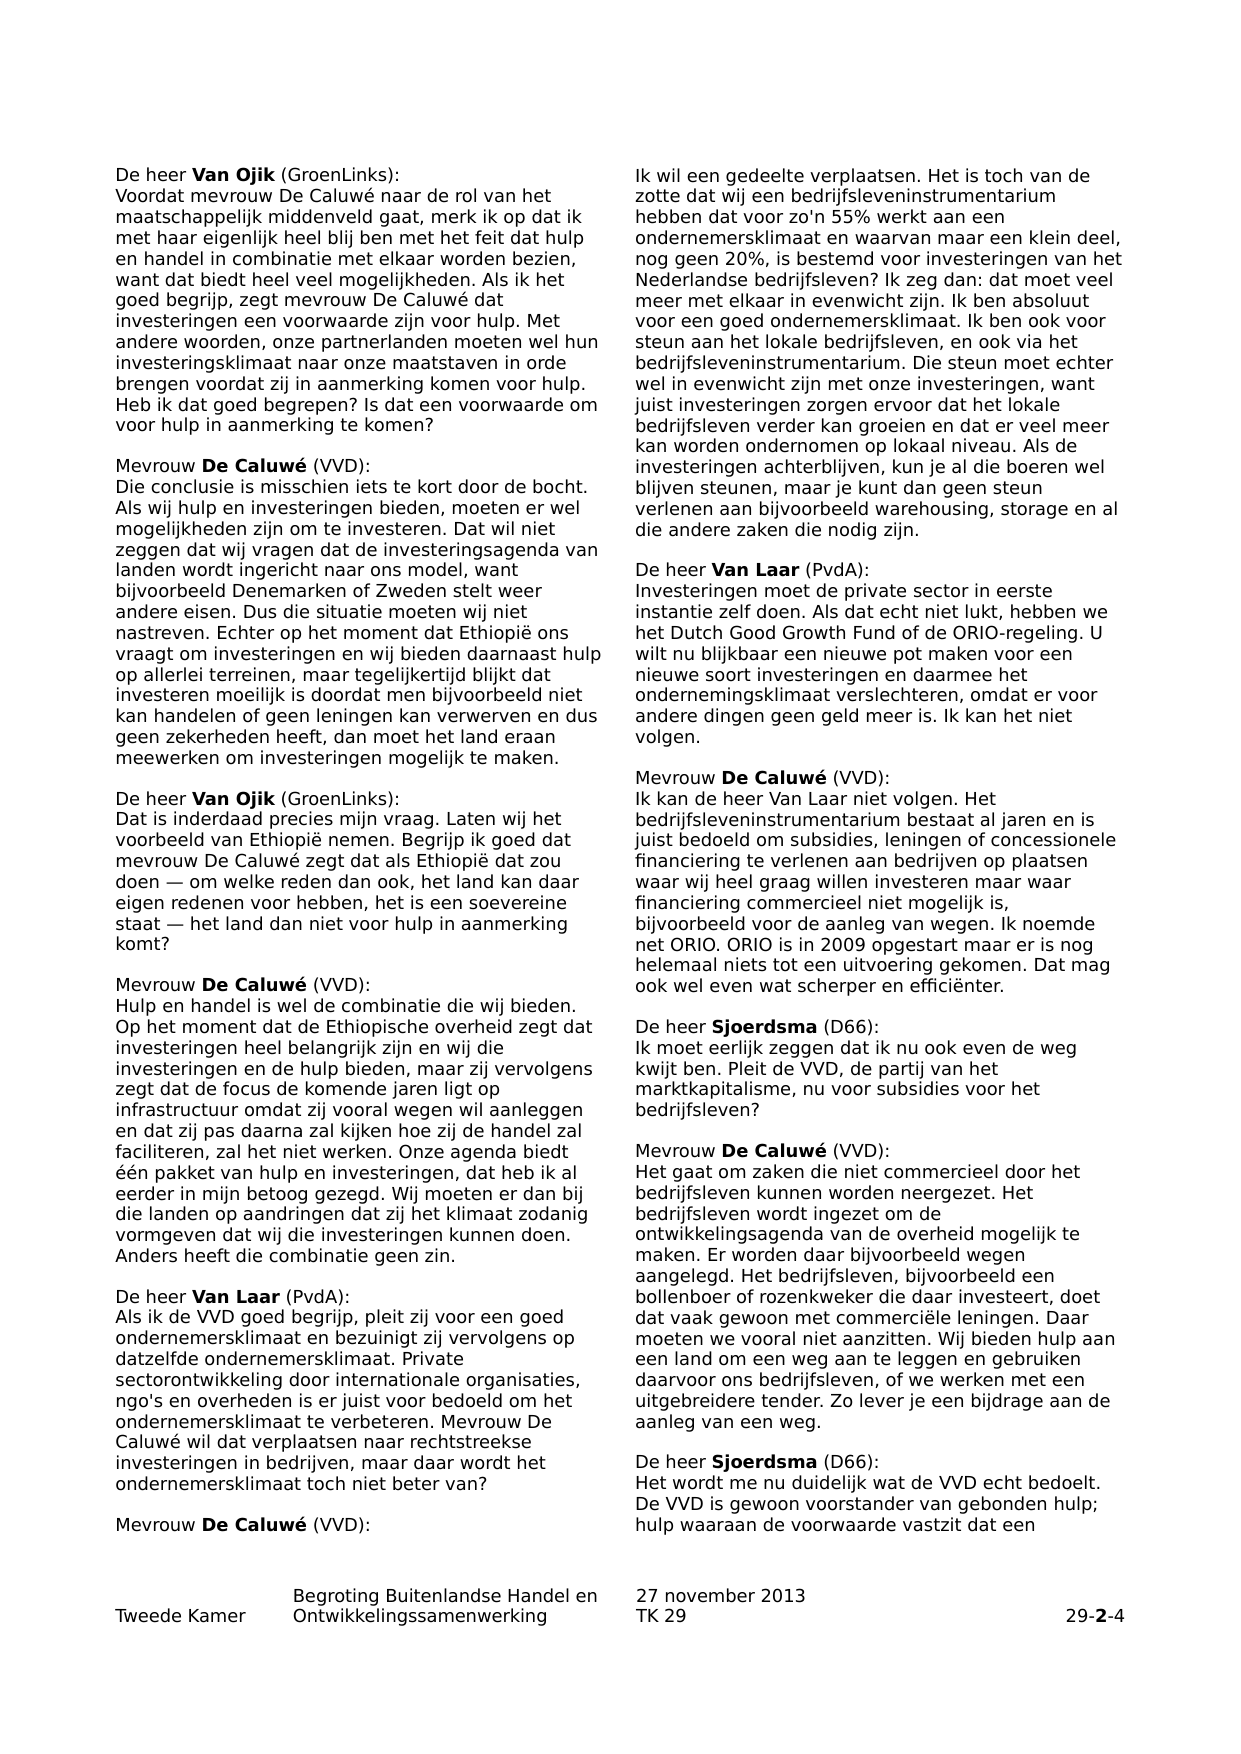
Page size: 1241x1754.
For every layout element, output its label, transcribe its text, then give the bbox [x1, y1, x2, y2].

text De heer Van Ojik (GroenLinks): [115, 165, 605, 186]
text Mevrouw De Caluwé (VVD): [115, 975, 605, 996]
text De heer Van Laar (PvdA): [115, 1287, 605, 1307]
text Investeringen moet de private sector in eerste instantie zelf doen. Als dat echt niet lukt, hebben we het Dutch Good Growth Fund of de ORIO-regeling. U wilt nu blijkbaar een nieuwe pot maken voor een nieuwe soort investeringen en daarmee het ondernemingsklimaat verslechteren, omdat er voor andere dingen geen geld meer is. Ik kan het niet volgen. [635, 581, 1125, 748]
text Ik moet eerlijk zeggen dat ik nu ook even de weg kwijt ben. Pleit de VVD, de partij van het marktkapitalisme, nu voor subsidies voor het bedrijfsleven? [635, 1037, 1125, 1121]
text Mevrouw De Caluwé (VVD): [635, 1141, 1125, 1162]
text De heer Sjoerdsma (D66): [635, 1452, 1125, 1473]
text Ik wil een gedeelte verplaatsen. Het is toch van de zotte dat wij een bedrijfsleveninstrumentarium hebben dat voor zo'n 55% werkt aan een ondernemersklimaat en waarvan maar een klein deel, nog geen 20%, is bestemd voor investeringen van het Nederlandse bedrijfsleven? Ik zeg dan: dat moet veel meer met elkaar in evenwicht zijn. Ik ben absoluut voor een goed ondernemersklimaat. Ik ben ook voor steun aan het lokale bedrijfsleven, en ook via het bedrijfsleveninstrumentarium. Die steun moet echter wel in evenwicht zijn met onze investeringen, want juist investeringen zorgen ervoor dat het lokale bedrijfsleven verder kan groeien en dat er veel meer kan worden ondernomen op lokaal niveau. Als de investeringen achterblijven, kun je al die boeren wel blijven steunen, maar je kunt dan geen steun verlenen aan bijvoorbeeld warehousing, storage en al die andere zaken die nodig zijn. [635, 165, 1125, 540]
text Mevrouw De Caluwé (VVD): [115, 456, 605, 477]
text De heer Van Ojik (GroenLinks): [115, 788, 605, 809]
text De heer Van Laar (PvdA): [635, 560, 1125, 581]
text Mevrouw De Caluwé (VVD): [115, 1515, 605, 1536]
text Het wordt me nu duidelijk wat de VVD echt bedoelt. De VVD is gewoon voorstander van gebonden hulp; hulp waaraan de voorwaarde vastzit dat een [635, 1473, 1125, 1536]
text Die conclusie is misschien iets te kort door de bocht. Als wij hulp en investeringen bieden, moeten er wel mogelijkheden zijn om te investeren. Dat wil niet zeggen dat wij vragen dat de investeringsagenda van landen wordt ingericht naar ons model, want bijvoorbeeld Denemarken of Zweden stelt weer andere eisen. Dus die situatie moeten wij niet nastreven. Echter op het moment dat Ethiopië ons vraagt om investeringen en wij bieden daarnaast hulp op allerlei terreinen, maar tegelijkertijd blijkt dat investeren moeilijk is doordat men bijvoorbeeld niet kan handelen of geen leningen kan verwerven en dus geen zekerheden heeft, dan moet het land eraan meewerken om investeringen mogelijk te maken. [115, 477, 605, 768]
text Als ik de VVD goed begrijp, pleit zij voor een goed ondernemersklimaat en bezuinigt zij vervolgens op datzelfde ondernemersklimaat. Private sectorontwikkeling door internationale organisaties, ngo's en overheden is er juist voor bedoeld om het ondernemersklimaat te verbeteren. Mevrouw De Caluwé wil dat verplaatsen naar rechtstreekse investeringen in bedrijven, maar daar wordt het ondernemersklimaat toch niet beter van? [115, 1307, 605, 1495]
text Het gaat om zaken die niet commercieel door het bedrijfsleven kunnen worden neergezet. Het bedrijfsleven wordt ingezet om de ontwikkelingsagenda van de overheid mogelijk te maken. Er worden daar bijvoorbeeld wegen aangelegd. Het bedrijfsleven, bijvoorbeeld een bollenboer of rozenkweker die daar investeert, doet dat vaak gewoon met commerciële leningen. Daar moeten we vooral niet aanzitten. Wij bieden hulp aan een land om een weg aan te leggen en gebruiken daarvoor ons bedrijfsleven, of we werken met een uitgebreidere tender. Zo lever je een bijdrage aan de aanleg van een weg. [635, 1162, 1125, 1432]
text Dat is inderdaad precies mijn vraag. Laten wij het voorbeeld van Ethiopië nemen. Begrijp ik goed dat mevrouw De Caluwé zegt dat als Ethiopië dat zou doen — om welke reden dan ook, het land kan daar eigen redenen voor hebben, het is een soevereine staat — het land dan niet voor hulp in aanmerking komt? [115, 809, 605, 955]
text Ik kan de heer Van Laar niet volgen. Het bedrijfsleveninstrumentarium bestaat al jaren en is juist bedoeld om subsidies, leningen of concessionele financiering te verlenen aan bedrijven op plaatsen waar wij heel graag willen investeren maar waar financiering commercieel niet mogelijk is, bijvoorbeeld voor de aanleg van wegen. Ik noemde net ORIO. ORIO is in 2009 opgestart maar er is nog helemaal niets tot een uitvoering gekomen. Dat mag ook wel even wat scherper en efficiënter. [635, 788, 1125, 997]
text Voordat mevrouw De Caluwé naar de rol van het maatschappelijk middenveld gaat, merk ik op dat ik met haar eigenlijk heel blij ben met het feit dat hulp en handel in combinatie met elkaar worden bezien, want dat biedt heel veel mogelijkheden. Als ik het goed begrijp, zegt mevrouw De Caluwé dat investeringen een voorwaarde zijn voor hulp. Met andere woorden, onze partnerlanden moeten wel hun investeringsklimaat naar onze maatstaven in orde brengen voordat zij in aanmerking komen voor hulp. Heb ik dat goed begrepen? Is dat een voorwaarde om voor hulp in aanmerking te komen? [115, 186, 605, 436]
text De heer Sjoerdsma (D66): [635, 1017, 1125, 1037]
text Hulp en handel is wel de combinatie die wij bieden. Op het moment dat de Ethiopische overheid zegt dat investeringen heel belangrijk zijn en wij die investeringen en de hulp bieden, maar zij vervolgens zegt dat de focus de komende jaren ligt op infrastructuur omdat zij vooral wegen wil aanleggen en dat zij pas daarna zal kijken hoe zij de handel zal faciliteren, zal het niet werken. Onze agenda biedt één pakket van hulp en investeringen, dat heb ik al eerder in mijn betoog gezegd. Wij moeten er dan bij die landen op aandringen dat zij het klimaat zodanig vormgeven dat wij die investeringen kunnen doen. Anders heeft die combinatie geen zin. [115, 996, 605, 1267]
text Mevrouw De Caluwé (VVD): [635, 768, 1125, 788]
